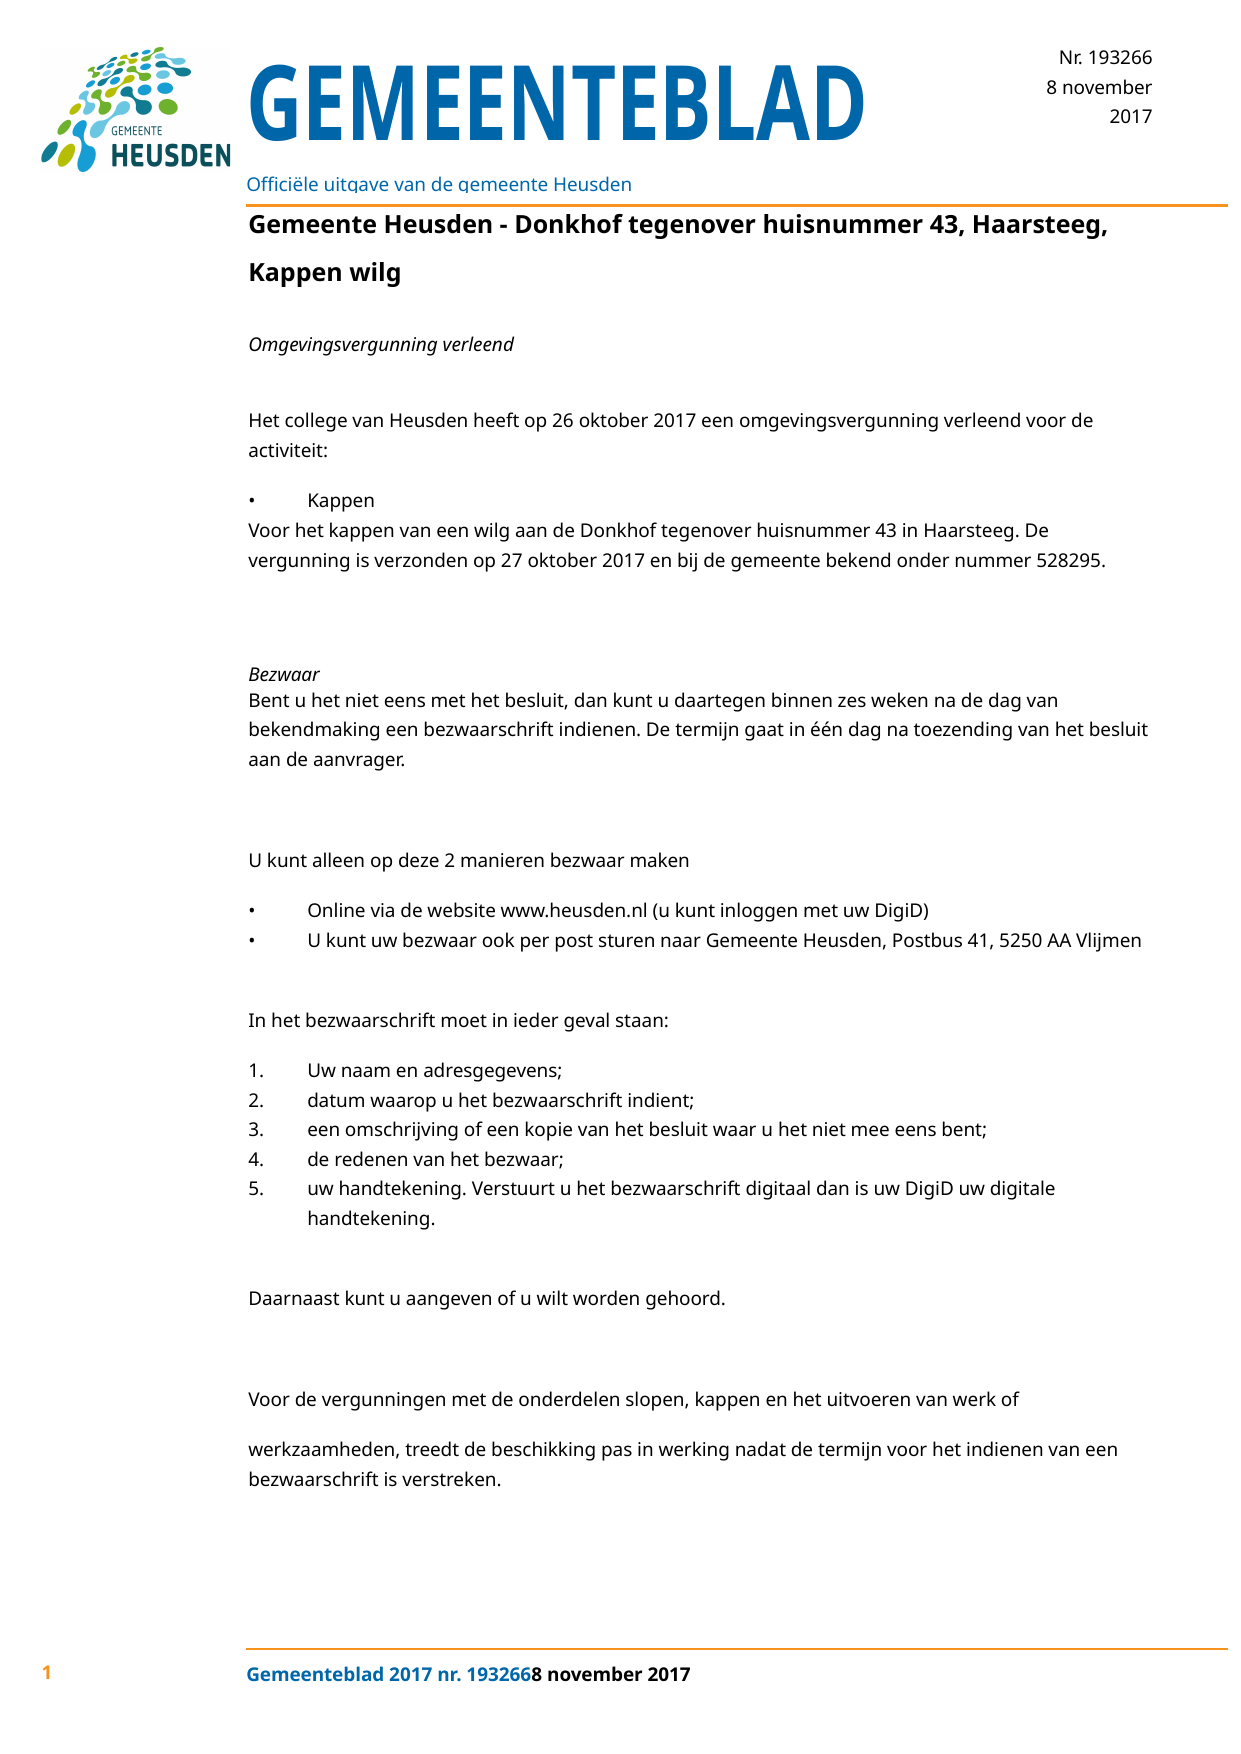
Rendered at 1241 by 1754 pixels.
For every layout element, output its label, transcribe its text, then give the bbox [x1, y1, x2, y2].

text Voor het kappen van een wilg aan de Donkhof tegenover huisnummer 43 in Haarsteeg. De vergunning is verzonden op 27 oktober 2017 en bij de gemeente bekend onder nummer 528295. [248, 517, 1152, 572]
text Bezwaar [248, 661, 1152, 687]
text Voor de vergunningen met de onderdelen slopen, kappen en het uitvoeren van werk of [248, 1386, 1152, 1412]
list een omschrijving of een kopie van het besluit waar u het niet mee eens bent; [248, 1116, 1152, 1142]
text Daarnaast kunt u aangeven of u wilt worden gehoord. [248, 1285, 1152, 1311]
text Het college van Heusden heeft op 26 oktober 2017 een omgevingsvergunning verleend voor de activiteit: [248, 408, 1152, 463]
text Bent u het niet eens met het besluit, dan kunt u daartegen binnen zes weken na de dag van bekendmaking een bezwaarschrift indienen. De termijn gaat in één dag na toezending van het besluit aan de aanvrager. [248, 687, 1152, 772]
text werkzaamheden, treedt de beschikking pas in werking nadat de termijn voor het indienen van een bezwaarschrift is verstreken. [248, 1436, 1152, 1492]
list datum waarop u het bezwaarschrift indient; [248, 1087, 1152, 1113]
list Uw naam en adresgegevens; [248, 1057, 1152, 1083]
text Gemeente Heusden - Donkhof tegenover huisnummer 43, Haarsteeg, Kappen wilg [248, 207, 1152, 288]
text Omgevingsvergunning verleend [248, 331, 1152, 357]
list uw handtekening. Verstuurt u het bezwaarschrift digitaal dan is uw DigiD uw digitale handtekening. [248, 1176, 1152, 1231]
picture [41, 47, 231, 172]
text U kunt alleen op deze 2 manieren bezwaar maken [248, 847, 1152, 873]
list Kappen [248, 488, 1152, 513]
list Online via de website www.heusden.nl (u kunt inloggen met uw DigiD) [248, 897, 1152, 923]
text In het bezwaarschrift moet in ieder geval staan: [248, 1007, 1152, 1033]
list U kunt uw bezwaar ook per post sturen naar Gemeente Heusden, Postbus 41, 5250 AA Vlijmen [248, 927, 1152, 953]
list de redenen van het bezwaar; [248, 1146, 1152, 1172]
